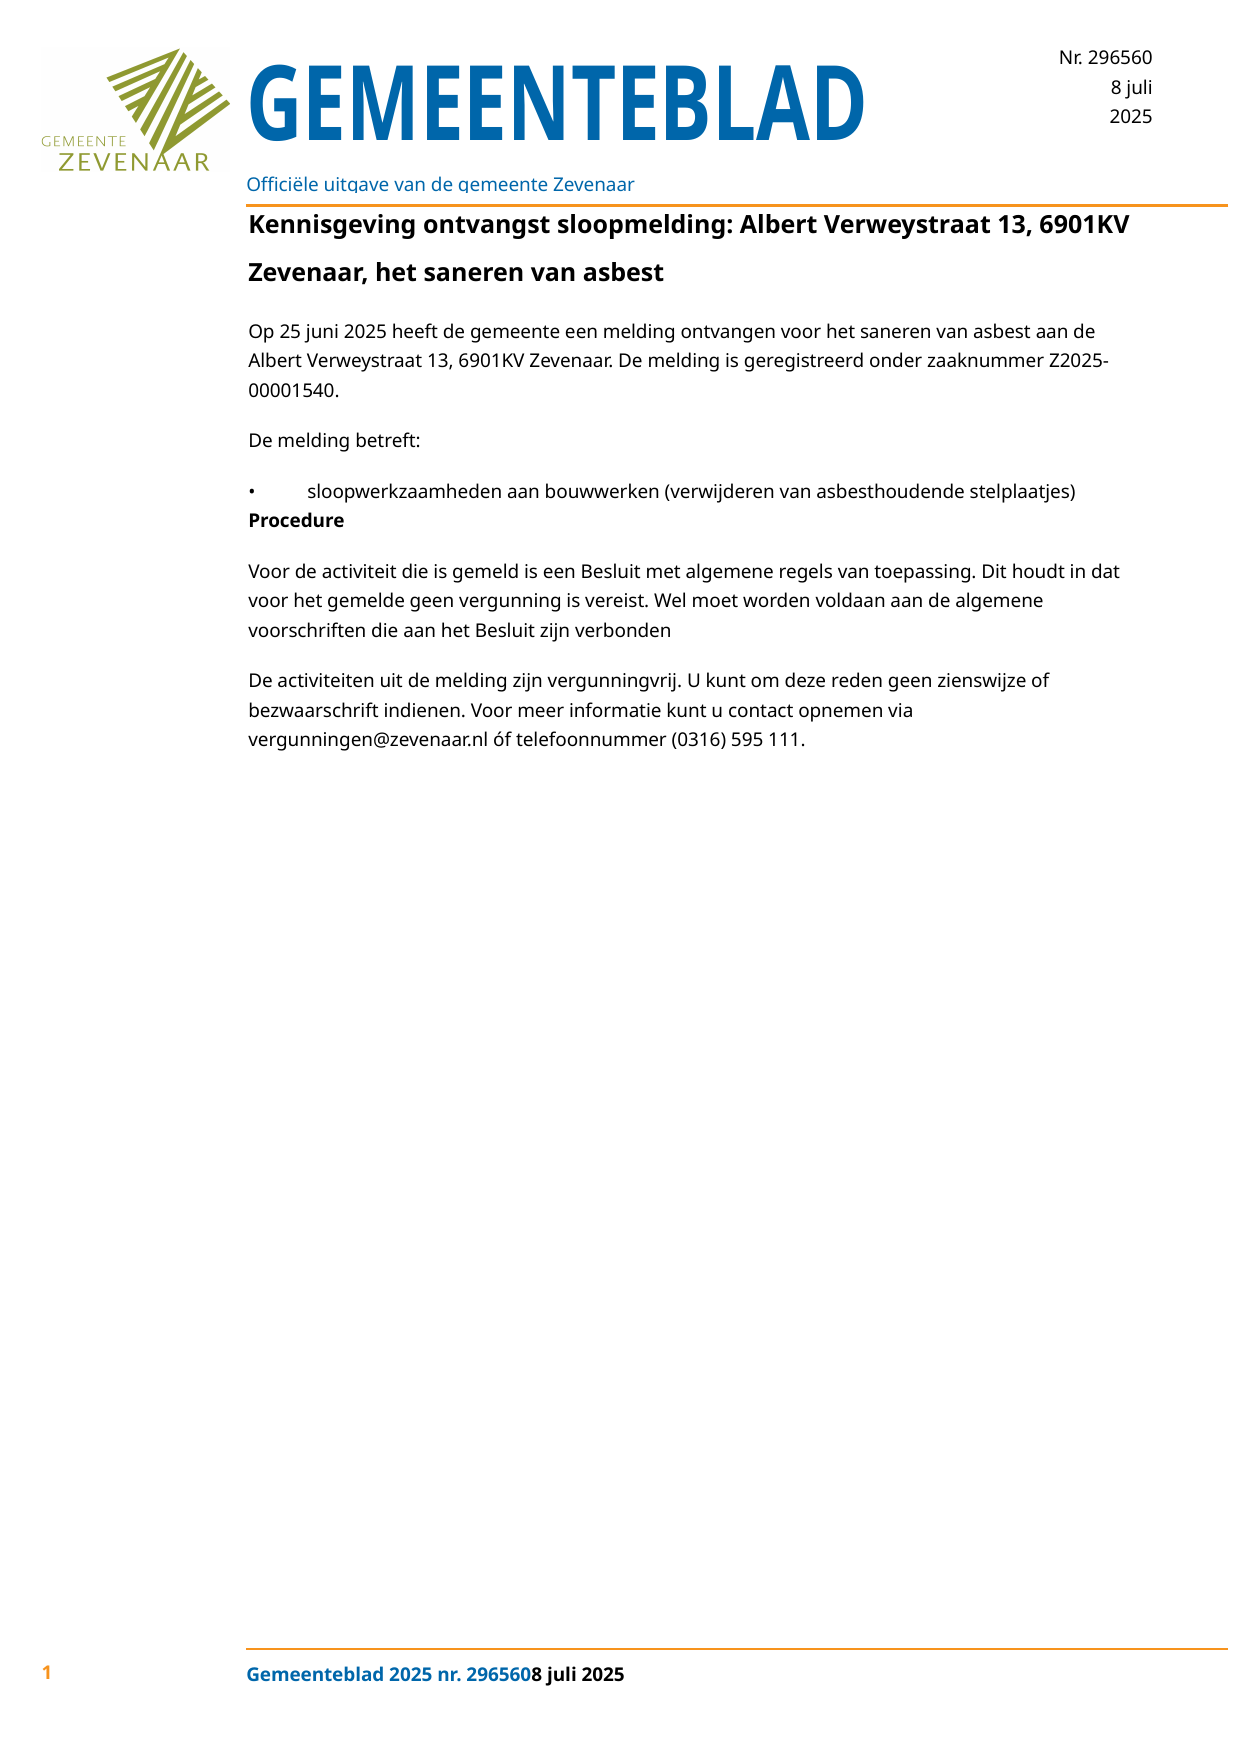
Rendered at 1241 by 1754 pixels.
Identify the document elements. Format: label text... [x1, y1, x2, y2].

text Voor de activiteit die is gemeld is een Besluit met algemene regels van toepassing. Dit houdt in dat voor het gemelde geen vergunning is vereist. Wel moet worden voldaan aan de algemene voorschriften die aan het Besluit zijn verbonden [248, 558, 1152, 643]
text De activiteiten uit de melding zijn vergunningvrij. U kunt om deze reden geen zienswijze of bezwaarschrift indienen. Voor meer informatie kunt u contact opnemen via vergunningen@zevenaar.nl óf telefoonnummer (0316) 595 111. [248, 667, 1152, 752]
picture [41, 47, 231, 172]
text De melding betreft: [248, 427, 1152, 453]
text Procedure [248, 507, 1152, 533]
text Op 25 juni 2025 heeft de gemeente een melding ontvangen voor het saneren van asbest aan de Albert Verweystraat 13, 6901KV Zevenaar. De melding is geregistreerd onder zaaknummer Z2025-00001540. [248, 318, 1152, 403]
text Kennisgeving ontvangst sloopmelding: Albert Verweystraat 13, 6901KV Zevenaar, het saneren van asbest [248, 207, 1152, 288]
list sloopwerkzaamheden aan bouwwerken (verwijderen van asbesthoudende stelplaatjes) [248, 478, 1152, 504]
